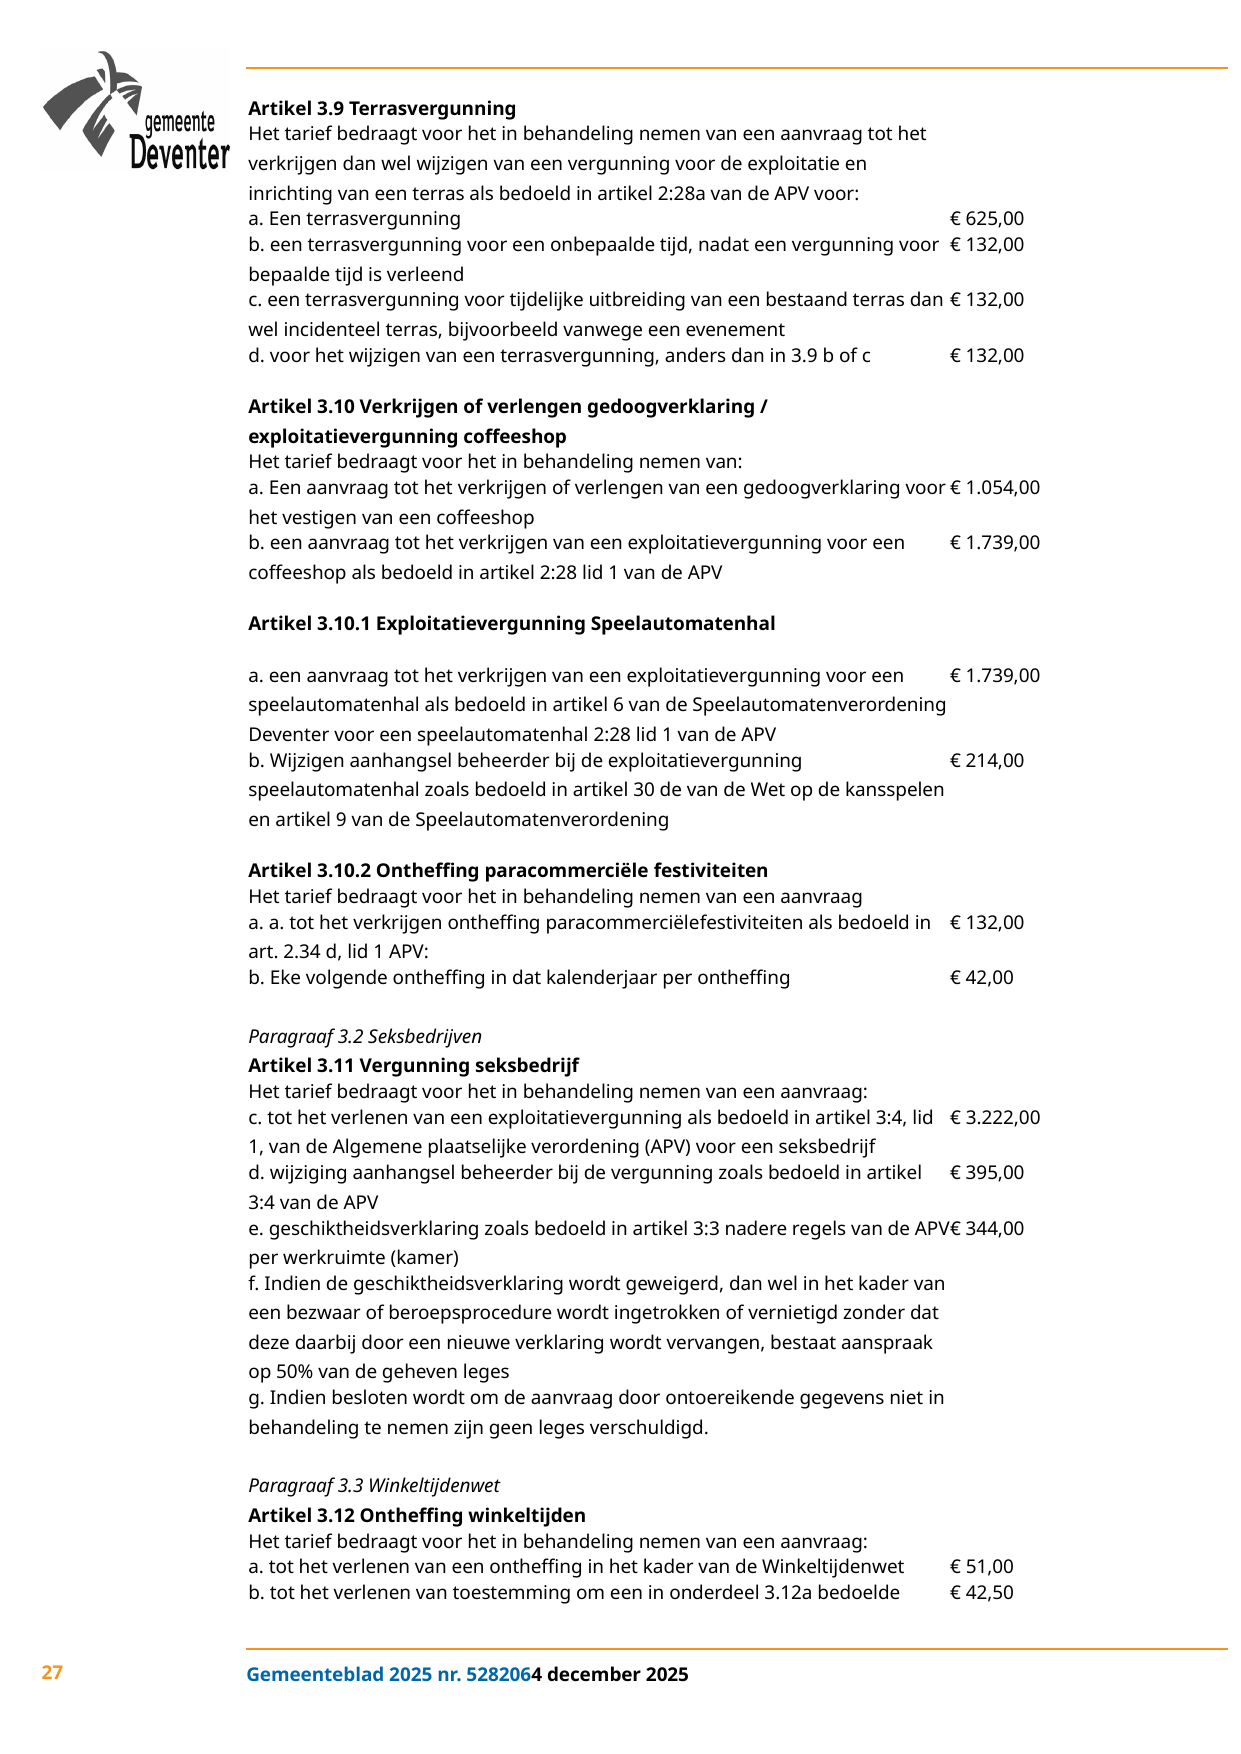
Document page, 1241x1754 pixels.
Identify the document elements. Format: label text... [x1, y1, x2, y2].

text Paragraaf 3.3 Winkeltijdenwet [248, 1473, 1152, 1498]
text Paragraaf 3.2 Seksbedrijven [248, 1023, 1152, 1049]
table_cell € 132,00 [950, 342, 1152, 367]
table_cell € 3.222,00 [950, 1104, 1152, 1159]
table_cell d. voor het wijzigen van een terrasvergunning, anders dan in 3.9 b of c [248, 342, 950, 367]
table_cell € 132,00 [950, 286, 1152, 342]
table_cell [248, 585, 950, 611]
table_cell Het tarief bedraagt voor het in behandeling nemen van een aanvraag [248, 883, 950, 909]
table_cell Het tarief bedraagt voor het in behandeling nemen van een aanvraag: [248, 1528, 950, 1554]
table_cell € 51,00 [950, 1554, 1152, 1579]
table_cell [950, 832, 1152, 858]
table_cell [950, 585, 1152, 611]
table_cell e. geschiktheidsverklaring zoals bedoeld in artikel 3:3 nadere regels van de APV per werkruimte (kamer) [248, 1215, 950, 1270]
table_cell € 42,50 [950, 1580, 1152, 1605]
table_cell b. tot het verlenen van toestemming om een in onderdeel 3.12a bedoelde [248, 1580, 950, 1605]
table_cell [248, 832, 950, 858]
table_header Artikel 3.11 Vergunning seksbedrijf [248, 1053, 950, 1078]
table_cell [950, 95, 1152, 121]
table_cell € 395,00 [950, 1159, 1152, 1215]
table_cell Artikel 3.9 Terrasvergunning [248, 95, 950, 121]
table_cell [950, 1078, 1152, 1104]
table_cell € 132,00 [950, 909, 1152, 964]
table_cell b. een aanvraag tot het verkrijgen van een exploitatievergunning voor een coffeeshop als bedoeld in artikel 2:28 lid 1 van de APV [248, 530, 950, 585]
table_cell Het tarief bedraagt voor het in behandeling nemen van een aanvraag tot het verkrijgen dan wel wijzigen van een vergunning voor de exploitatie en inrichting van een terras als bedoeld in artikel 2:28a van de APV voor: [248, 121, 950, 205]
table_cell c. een terrasvergunning voor tijdelijke uitbreiding van een bestaand terras dan wel incidenteel terras, bijvoorbeeld vanwege een evenement [248, 286, 950, 342]
table_cell € 1.739,00 [950, 530, 1152, 585]
table_cell f. Indien de geschiktheidsverklaring wordt geweigerd, dan wel in het kader van een bezwaar of beroepsprocedure wordt ingetrokken of vernietigd zonder dat deze daarbij door een nieuwe verklaring wordt vervangen, bestaat aanspraak op 50% van de geheven leges [248, 1270, 950, 1384]
picture [41, 47, 231, 172]
table_cell [950, 883, 1152, 909]
table_cell b. een terrasvergunning voor een onbepaalde tijd, nadat een vergunning voor bepaalde tijd is verleend [248, 231, 950, 286]
table_cell c. tot het verlenen van een exploitatievergunning als bedoeld in artikel 3:4, lid 1, van de Algemene plaatselijke verordening (APV) voor een seksbedrijf [248, 1104, 950, 1159]
table_cell [950, 1385, 1152, 1440]
table_cell g. Indien besloten wordt om de aanvraag door ontoereikende gegevens niet in behandeling te nemen zijn geen leges verschuldigd. [248, 1385, 950, 1440]
table_cell a. Een terrasvergunning [248, 205, 950, 231]
table_cell € 42,00 [950, 964, 1152, 990]
table_cell [950, 858, 1152, 883]
table_cell [950, 449, 1152, 474]
table_cell [248, 636, 950, 662]
table_cell Het tarief bedraagt voor het in behandeling nemen van een aanvraag: [248, 1078, 950, 1104]
table_cell € 1.054,00 [950, 474, 1152, 529]
table_cell [950, 1270, 1152, 1384]
table_cell Artikel 3.10 Verkrijgen of verlengen gedoogverklaring / exploitatievergunning coffeeshop [248, 393, 950, 448]
table_cell a. Een aanvraag tot het verkrijgen of verlengen van een gedoogverklaring voor het vestigen van een coffeeshop [248, 474, 950, 529]
table_cell [950, 368, 1152, 393]
table_cell [950, 636, 1152, 662]
table_header Artikel 3.12 Ontheffing winkeltijden [248, 1502, 950, 1528]
table_cell a. tot het verlenen van een ontheffing in het kader van de Winkeltijdenwet [248, 1554, 950, 1579]
table_cell € 344,00 [950, 1215, 1152, 1270]
table_cell d. wijziging aanhangsel beheerder bij de vergunning zoals bedoeld in artikel 3:4 van de APV [248, 1159, 950, 1215]
table_cell [950, 393, 1152, 448]
table_header [950, 1053, 1152, 1078]
table_cell [950, 121, 1152, 205]
table_cell € 1.739,00 [950, 662, 1152, 747]
table_cell Artikel 3.10.2 Ontheffing paracommerciële festiviteiten [248, 858, 950, 883]
table_cell b. Eke volgende ontheffing in dat kalenderjaar per ontheffing [248, 964, 950, 990]
table_cell [950, 1528, 1152, 1554]
table_cell [248, 368, 950, 393]
table_cell a. a. tot het verkrijgen ontheffing paracommerciëlefestiviteiten als bedoeld in art. 2.34 d, lid 1 APV: [248, 909, 950, 964]
table_cell [950, 611, 1152, 636]
table_cell Artikel 3.10.1 Exploitatievergunning Speelautomatenhal [248, 611, 950, 636]
table_cell € 214,00 [950, 747, 1152, 832]
table_cell b. Wijzigen aanhangsel beheerder bij de exploitatievergunning speelautomatenhal zoals bedoeld in artikel 30 de van de Wet op de kansspelen en artikel 9 van de Speelautomatenverordening [248, 747, 950, 832]
table_cell € 132,00 [950, 231, 1152, 286]
table_cell a. een aanvraag tot het verkrijgen van een exploitatievergunning voor een speelautomatenhal als bedoeld in artikel 6 van de Speelautomatenverordening Deventer voor een speelautomatenhal 2:28 lid 1 van de APV [248, 662, 950, 747]
table_cell € 625,00 [950, 205, 1152, 231]
table_cell Het tarief bedraagt voor het in behandeling nemen van: [248, 449, 950, 474]
table_header [950, 1502, 1152, 1528]
